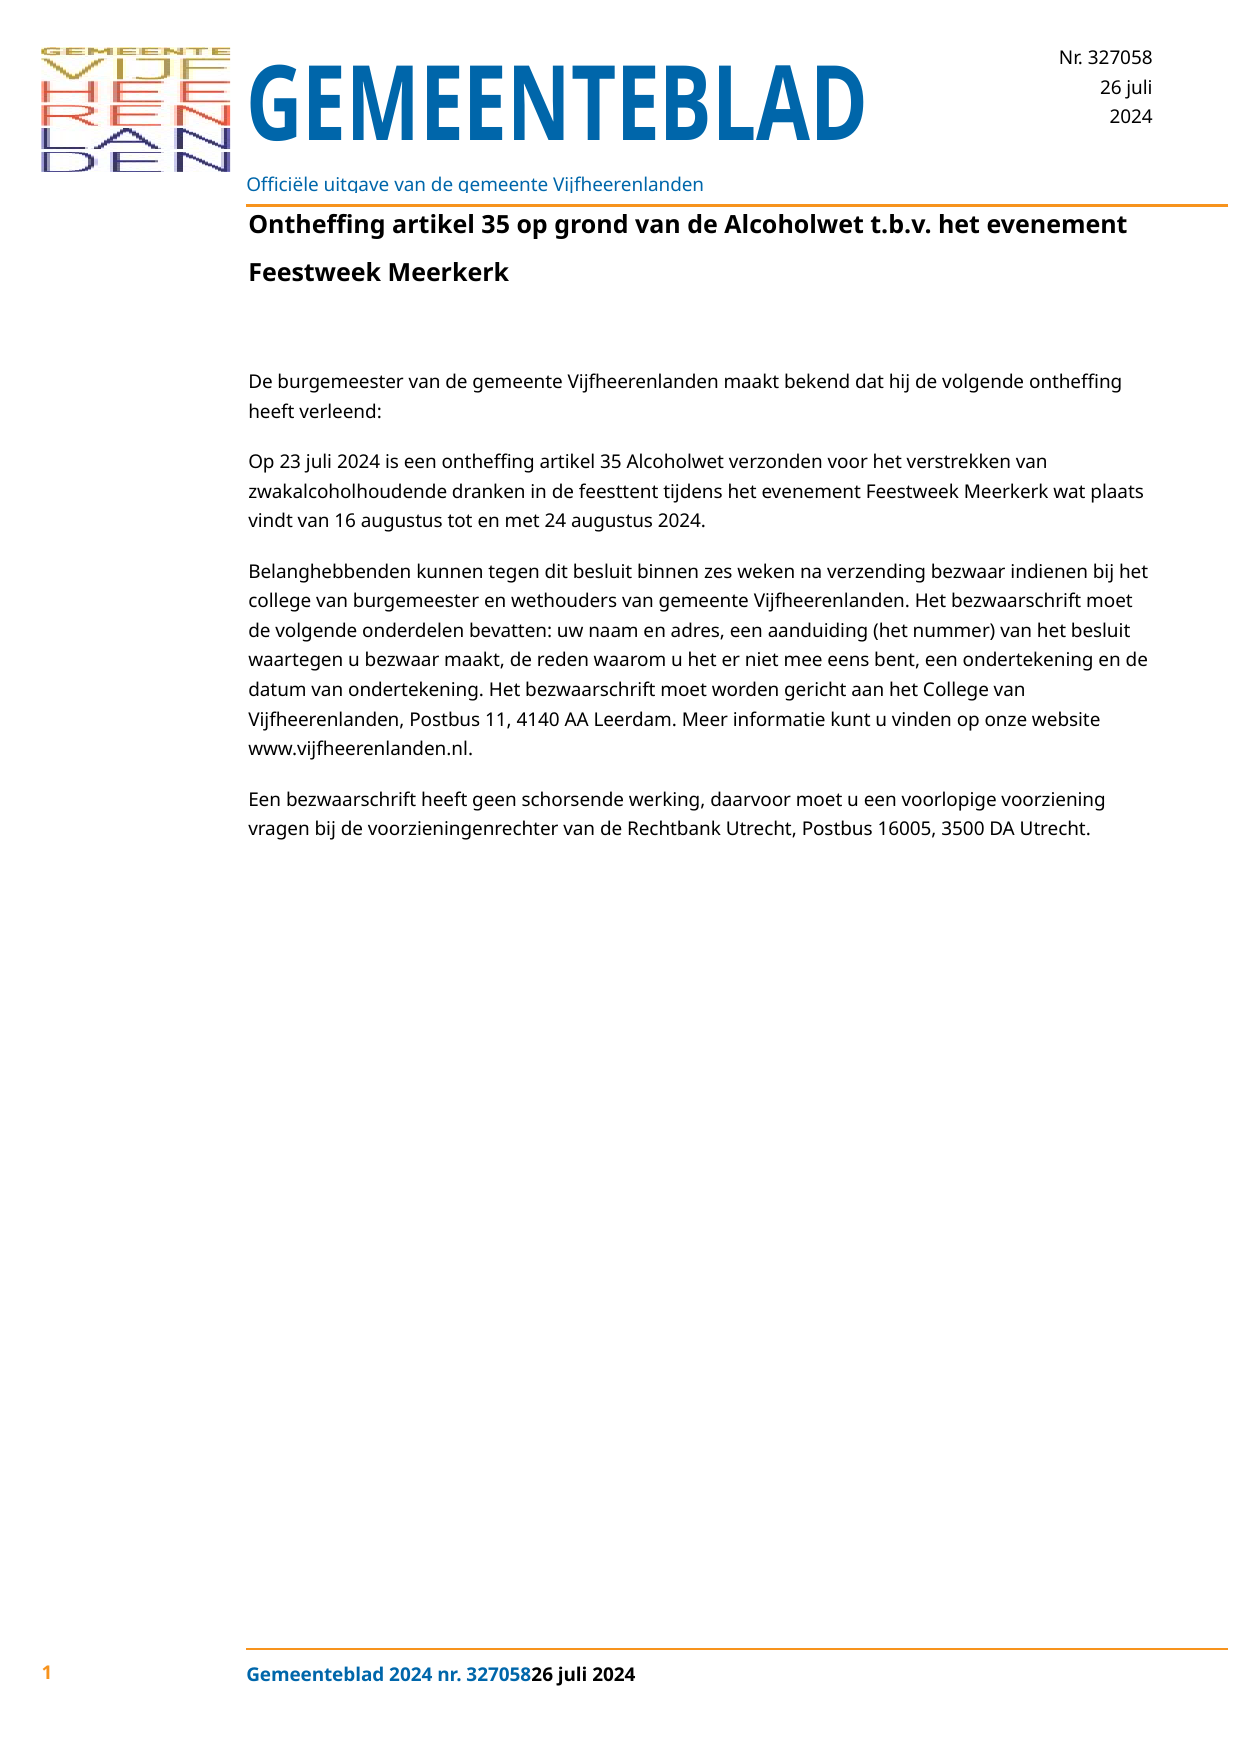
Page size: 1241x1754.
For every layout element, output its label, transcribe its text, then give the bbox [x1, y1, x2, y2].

picture [41, 47, 231, 172]
text De burgemeester van de gemeente Vijfheerenlanden maakt bekend dat hij de volgende ontheffing heeft verleend: [248, 368, 1152, 424]
text Ontheffing artikel 35 op grond van de Alcoholwet t.b.v. het evenement Feestweek Meerkerk [248, 207, 1152, 288]
text Belanghebbenden kunnen tegen dit besluit binnen zes weken na verzending bezwaar indienen bij het college van burgemeester en wethouders van gemeente Vijfheerenlanden. Het bezwaarschrift moet de volgende onderdelen bevatten: uw naam en adres, een aanduiding (het nummer) van het besluit waartegen u bezwaar maakt, de reden waarom u het er niet mee eens bent, een ondertekening en de datum van ondertekening. Het bezwaarschrift moet worden gericht aan het College van Vijfheerenlanden, Postbus 11, 4140 AA Leerdam. Meer informatie kunt u vinden op onze website www.vijfheerenlanden.nl. [248, 558, 1152, 761]
text Een bezwaarschrift heeft geen schorsende werking, daarvoor moet u een voorlopige voorziening vragen bij de voorzieningenrechter van de Rechtbank Utrecht, Postbus 16005, 3500 DA Utrecht. [248, 786, 1152, 841]
text Op 23 juli 2024 is een ontheffing artikel 35 Alcoholwet verzonden voor het verstrekken van zwakalcoholhoudende dranken in de feesttent tijdens het evenement Feestweek Meerkerk wat plaats vindt van 16 augustus tot en met 24 augustus 2024. [248, 448, 1152, 533]
